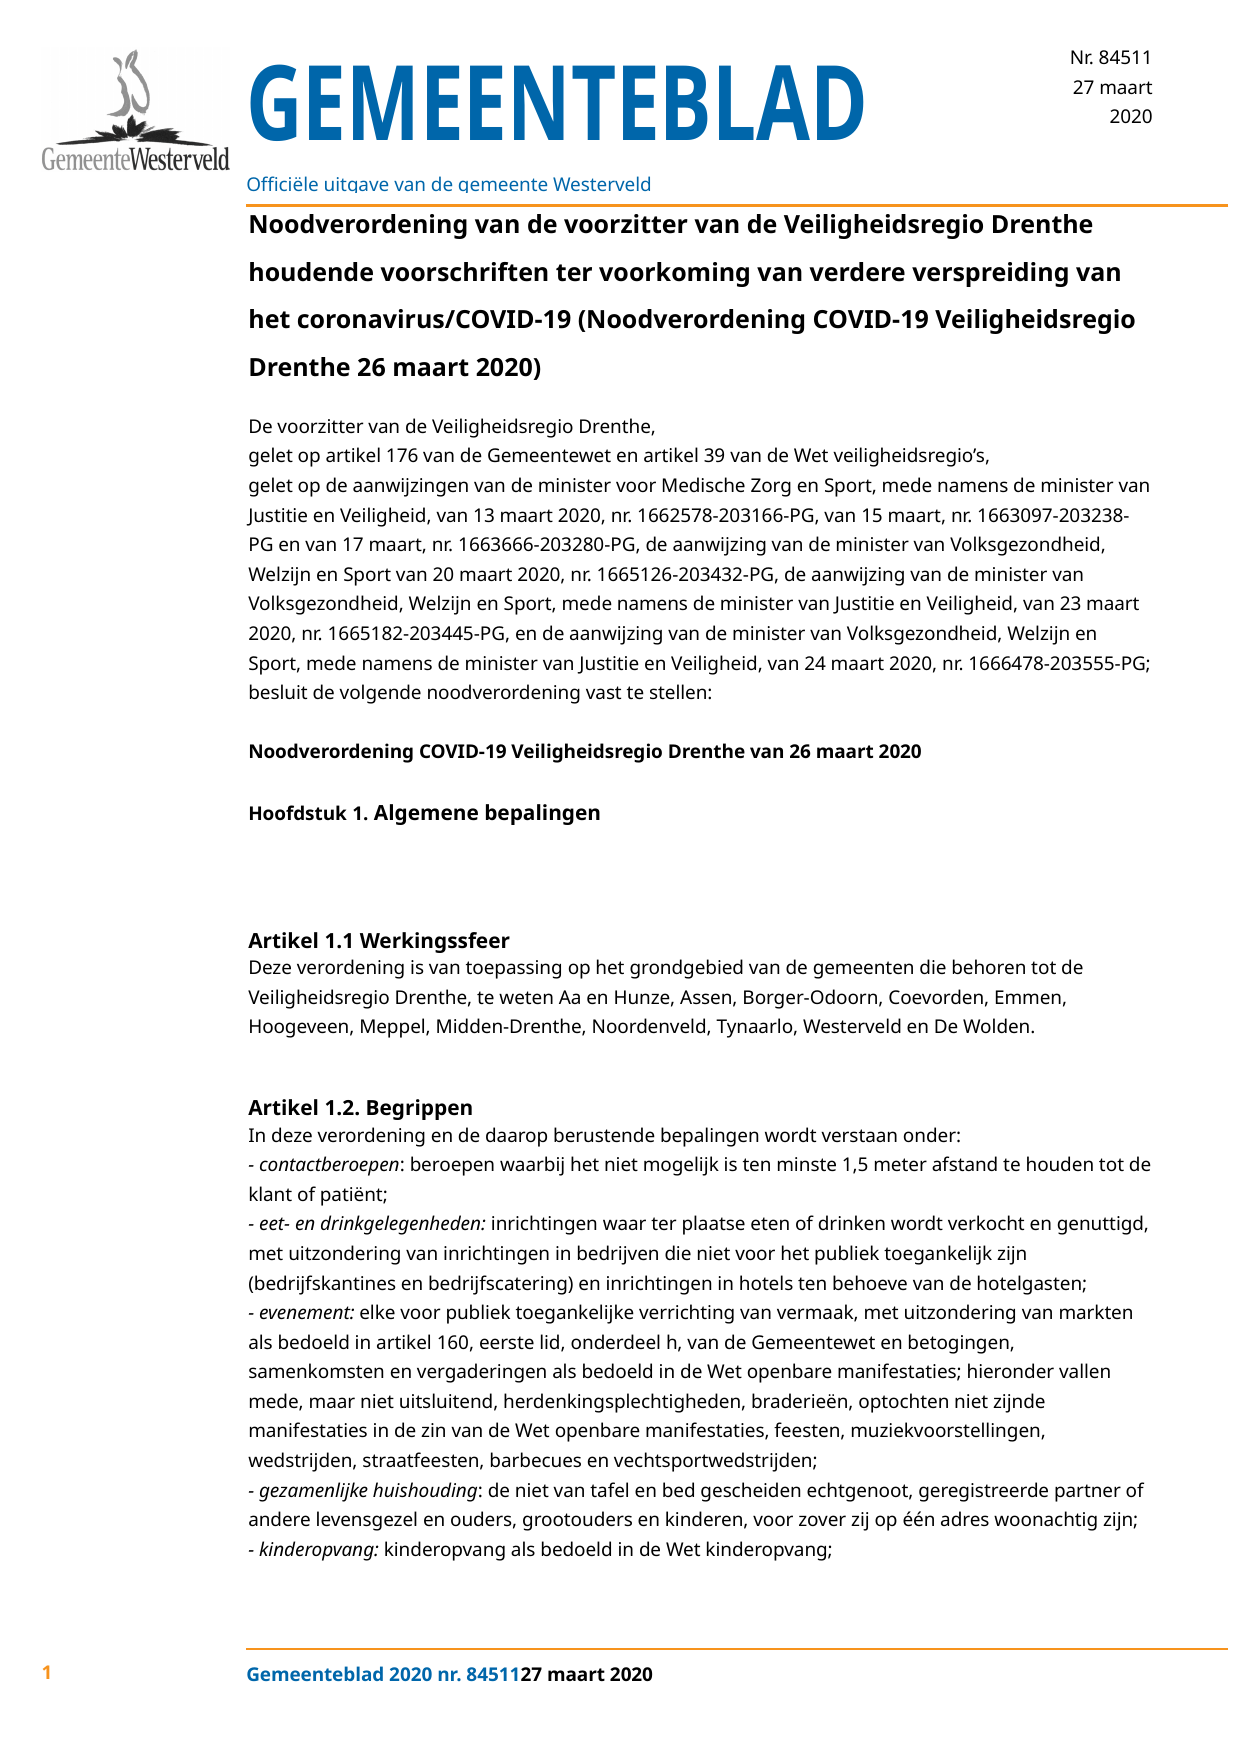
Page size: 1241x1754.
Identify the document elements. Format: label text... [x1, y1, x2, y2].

text De voorzitter van de Veiligheidsregio Drenthe, [248, 413, 1152, 439]
text - contactberoepen: beroepen waarbij het niet mogelijk is ten minste 1,5 meter afstand te houden tot de klant of patiënt; [248, 1151, 1152, 1207]
text gelet op artikel 176 van de Gemeentewet en artikel 39 van de Wet veiligheidsregio’s, [248, 443, 1152, 468]
text Noodverordening van de voorzitter van de Veiligheidsregio Drenthe houdende voorschriften ter voorkoming van verdere verspreiding van het coronavirus/COVID-19 (Noodverordening COVID-19 Veiligheidsregio Drenthe 26 maart 2020) [248, 207, 1152, 384]
text Deze verordening is van toepassing op het grondgebied van de gemeenten die behoren tot de Veiligheidsregio Drenthe, te weten Aa en Hunze, Assen, Borger-Odoorn, Coevorden, Emmen, Hoogeveen, Meppel, Midden-Drenthe, Noordenveld, Tynaarlo, Westerveld en De Wolden. [248, 954, 1152, 1039]
text - evenement: elke voor publiek toegankelijke verrichting van vermaak, met uitzondering van markten als bedoeld in artikel 160, eerste lid, onderdeel h, van de Gemeentewet en betogingen, samenkomsten en vergaderingen als bedoeld in de Wet openbare manifestaties; hieronder vallen mede, maar niet uitsluitend, herdenkingsplechtigheden, braderieën, optochten niet zijnde manifestaties in de zin van de Wet openbare manifestaties, feesten, muziekvoorstellingen, wedstrijden, straatfeesten, barbecues en vechtsportwedstrijden; [248, 1299, 1152, 1473]
text Artikel 1.2. Begrippen [248, 1093, 1152, 1122]
text Noodverordening COVID-19 Veiligheidsregio Drenthe van 26 maart 2020 [248, 738, 1152, 764]
text gelet op de aanwijzingen van de minister voor Medische Zorg en Sport, mede namens de minister van Justitie en Veiligheid, van 13 maart 2020, nr. 1662578-203166-PG, van 15 maart, nr. 1663097-203238-PG en van 17 maart, nr. 1663666-203280-PG, de aanwijzing van de minister van Volksgezondheid, Welzijn en Sport van 20 maart 2020, nr. 1665126-203432-PG, de aanwijzing van de minister van Volksgezondheid, Welzijn en Sport, mede namens de minister van Justitie en Veiligheid, van 23 maart 2020, nr. 1665182-203445-PG, en de aanwijzing van de minister van Volksgezondheid, Welzijn en Sport, mede namens de minister van Justitie en Veiligheid, van 24 maart 2020, nr. 1666478-203555-PG; [248, 472, 1152, 676]
text besluit de volgende noodverordening vast te stellen: [248, 679, 1152, 705]
text - kinderopvang: kinderopvang als bedoeld in de Wet kinderopvang; [248, 1536, 1152, 1562]
text Artikel 1.1 Werkingssfeer [248, 926, 1152, 954]
text - gezamenlijke huishouding: de niet van tafel en bed gescheiden echtgenoot, geregistreerde partner of andere levensgezel en ouders, grootouders en kinderen, voor zover zij op één adres woonachtig zijn; [248, 1477, 1152, 1532]
picture [41, 47, 231, 172]
text - eet- en drinkgelegenheden: inrichtingen waar ter plaatse eten of drinken wordt verkocht en genuttigd, met uitzondering van inrichtingen in bedrijven die niet voor het publiek toegankelijk zijn (bedrijfskantines en bedrijfscatering) en inrichtingen in hotels ten behoeve van de hotelgasten; [248, 1211, 1152, 1296]
text In deze verordening en de daarop berustende bepalingen wordt verstaan onder: [248, 1122, 1152, 1148]
text Hoofdstuk 1. Algemene bepalingen [248, 798, 1152, 826]
